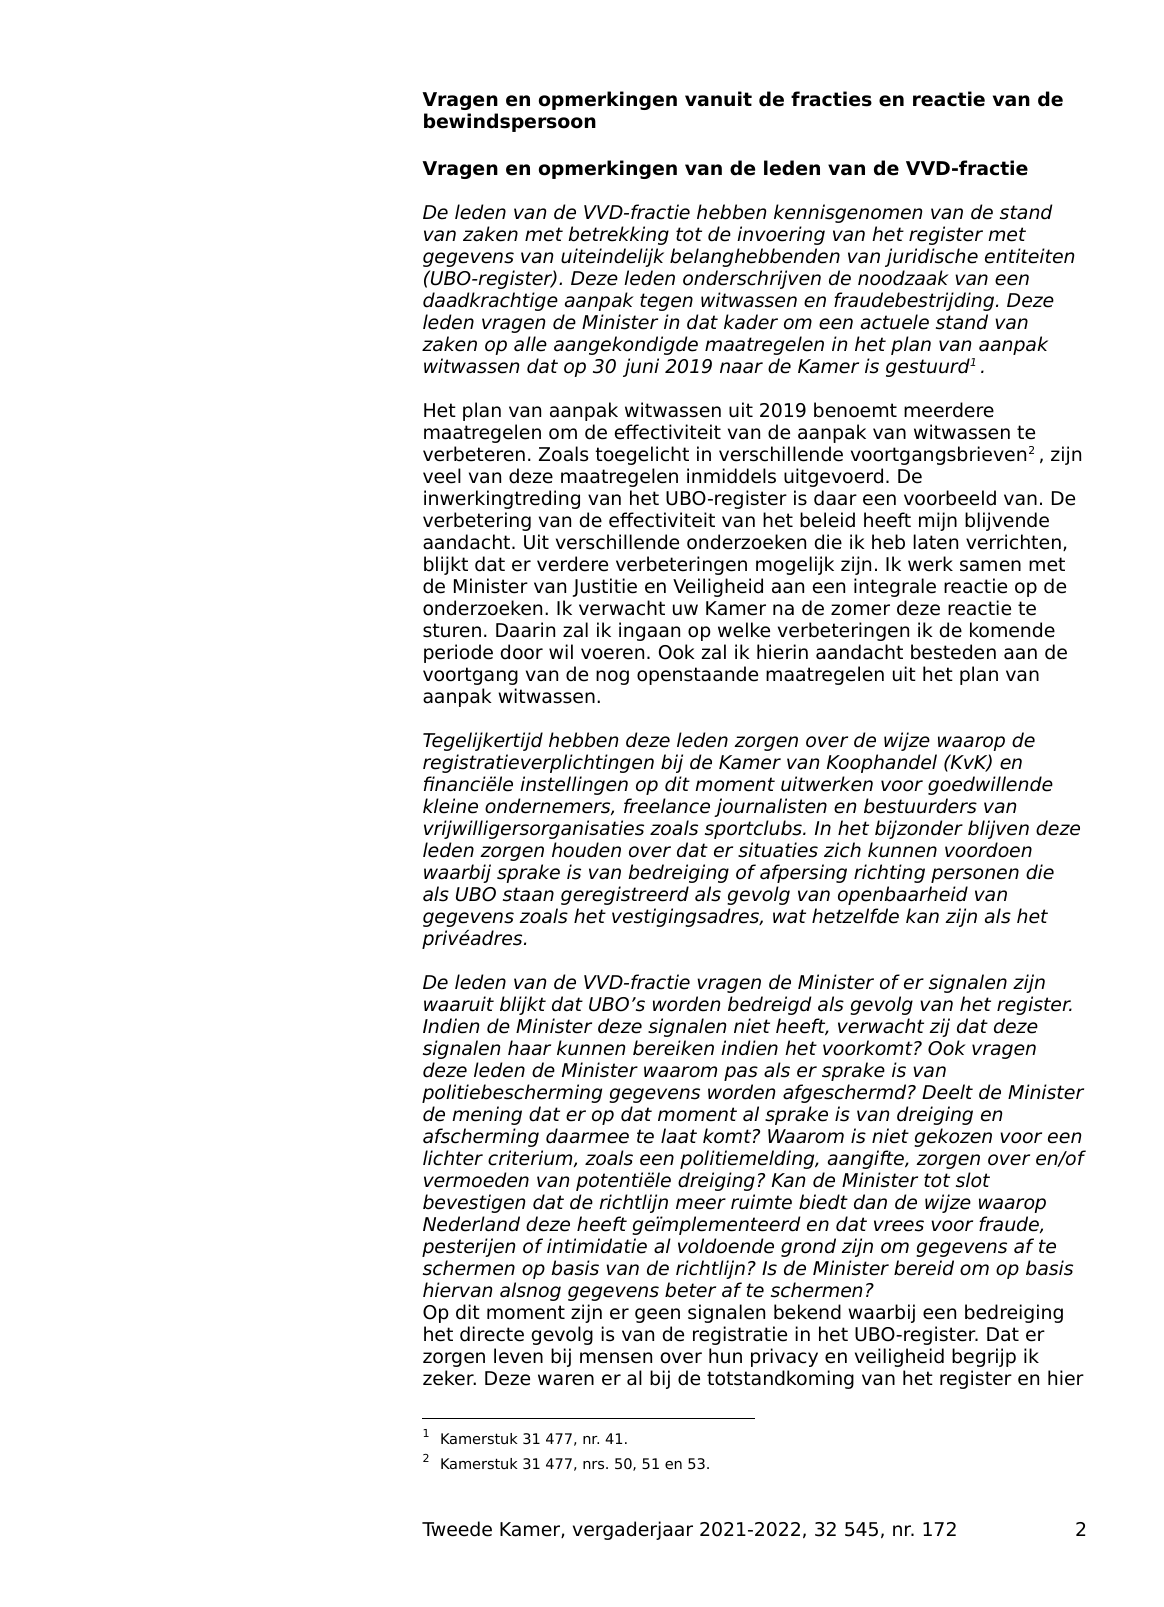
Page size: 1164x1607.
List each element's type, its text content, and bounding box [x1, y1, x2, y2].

text Kamerstuk 31 477, nrs. 50, 51 en 53. [422, 1452, 1087, 1474]
subtitle Vragen en opmerkingen van de leden van de VVD-fractie [422, 158, 1087, 180]
subtitle Vragen en opmerkingen vanuit de fracties en reactie van de bewindspersoon [422, 89, 1087, 133]
text Op dit moment zijn er geen signalen bekend waarbij een bedreiging het directe gevolg is van de registratie in het UBO-register. Dat er zorgen leven bij mensen over hun privacy en veiligheid begrijp ik zeker. Deze waren er al bij de totstandkoming van het register en hier [422, 1302, 1087, 1390]
text Het plan van aanpak witwassen uit 2019 benoemt meerdere maatregelen om de effectiviteit van de aanpak van witwassen te verbeteren. Zoals toegelicht in verschillende voortgangsbrieven, zijn veel van deze maatregelen inmiddels uitgevoerd. De inwerkingtreding van het UBO-register is daar een voorbeeld van. De verbetering van de effectiviteit van het beleid heeft mijn blijvende aandacht. Uit verschillende onderzoeken die ik heb laten verrichten, blijkt dat er verdere verbeteringen mogelijk zijn. Ik werk samen met de Minister van Justitie en Veiligheid aan een integrale reactie op de onderzoeken. Ik verwacht uw Kamer na de zomer deze reactie te sturen. Daarin zal ik ingaan op welke verbeteringen ik de komende periode door wil voeren. Ook zal ik hierin aandacht besteden aan de voortgang van de nog openstaande maatregelen uit het plan van aanpak witwassen. [422, 400, 1087, 708]
text Kamerstuk 31 477, nr. 41. [422, 1427, 1087, 1449]
text Tegelijkertijd hebben deze leden zorgen over de wijze waarop de registratieverplichtingen bij de Kamer van Koophandel (KvK) en financiële instellingen op dit moment uitwerken voor goedwillende kleine ondernemers, freelance journalisten en bestuurders van vrijwilligersorganisaties zoals sportclubs. In het bijzonder blijven deze leden zorgen houden over dat er situaties zich kunnen voordoen waarbij sprake is van bedreiging of afpersing richting personen die als UBO staan geregistreerd als gevolg van openbaarheid van gegevens zoals het vestigingsadres, wat hetzelfde kan zijn als het privéadres. [422, 730, 1087, 950]
text De leden van de VVD-fractie hebben kennisgenomen van de stand van zaken met betrekking tot de invoering van het register met gegevens van uiteindelijk belanghebbenden van juridische entiteiten (UBO-register). Deze leden onderschrijven de noodzaak van een daadkrachtige aanpak tegen witwassen en fraudebestrijding. Deze leden vragen de Minister in dat kader om een actuele stand van zaken op alle aangekondigde maatregelen in het plan van aanpak witwassen dat op 30 juni 2019 naar de Kamer is gestuurd. [422, 202, 1087, 378]
text De leden van de VVD-fractie vragen de Minister of er signalen zijn waaruit blijkt dat UBO’s worden bedreigd als gevolg van het register. Indien de Minister deze signalen niet heeft, verwacht zij dat deze signalen haar kunnen bereiken indien het voorkomt? Ook vragen deze leden de Minister waarom pas als er sprake is van politiebescherming gegevens worden afgeschermd? Deelt de Minister de mening dat er op dat moment al sprake is van dreiging en afscherming daarmee te laat komt? Waarom is niet gekozen voor een lichter criterium, zoals een politiemelding, aangifte, zorgen over en/of vermoeden van potentiële dreiging? Kan de Minister tot slot bevestigen dat de richtlijn meer ruimte biedt dan de wijze waarop Nederland deze heeft geïmplementeerd en dat vrees voor fraude, pesterijen of intimidatie al voldoende grond zijn om gegevens af te schermen op basis van de richtlijn? Is de Minister bereid om op basis hiervan alsnog gegevens beter af te schermen? [422, 972, 1087, 1302]
